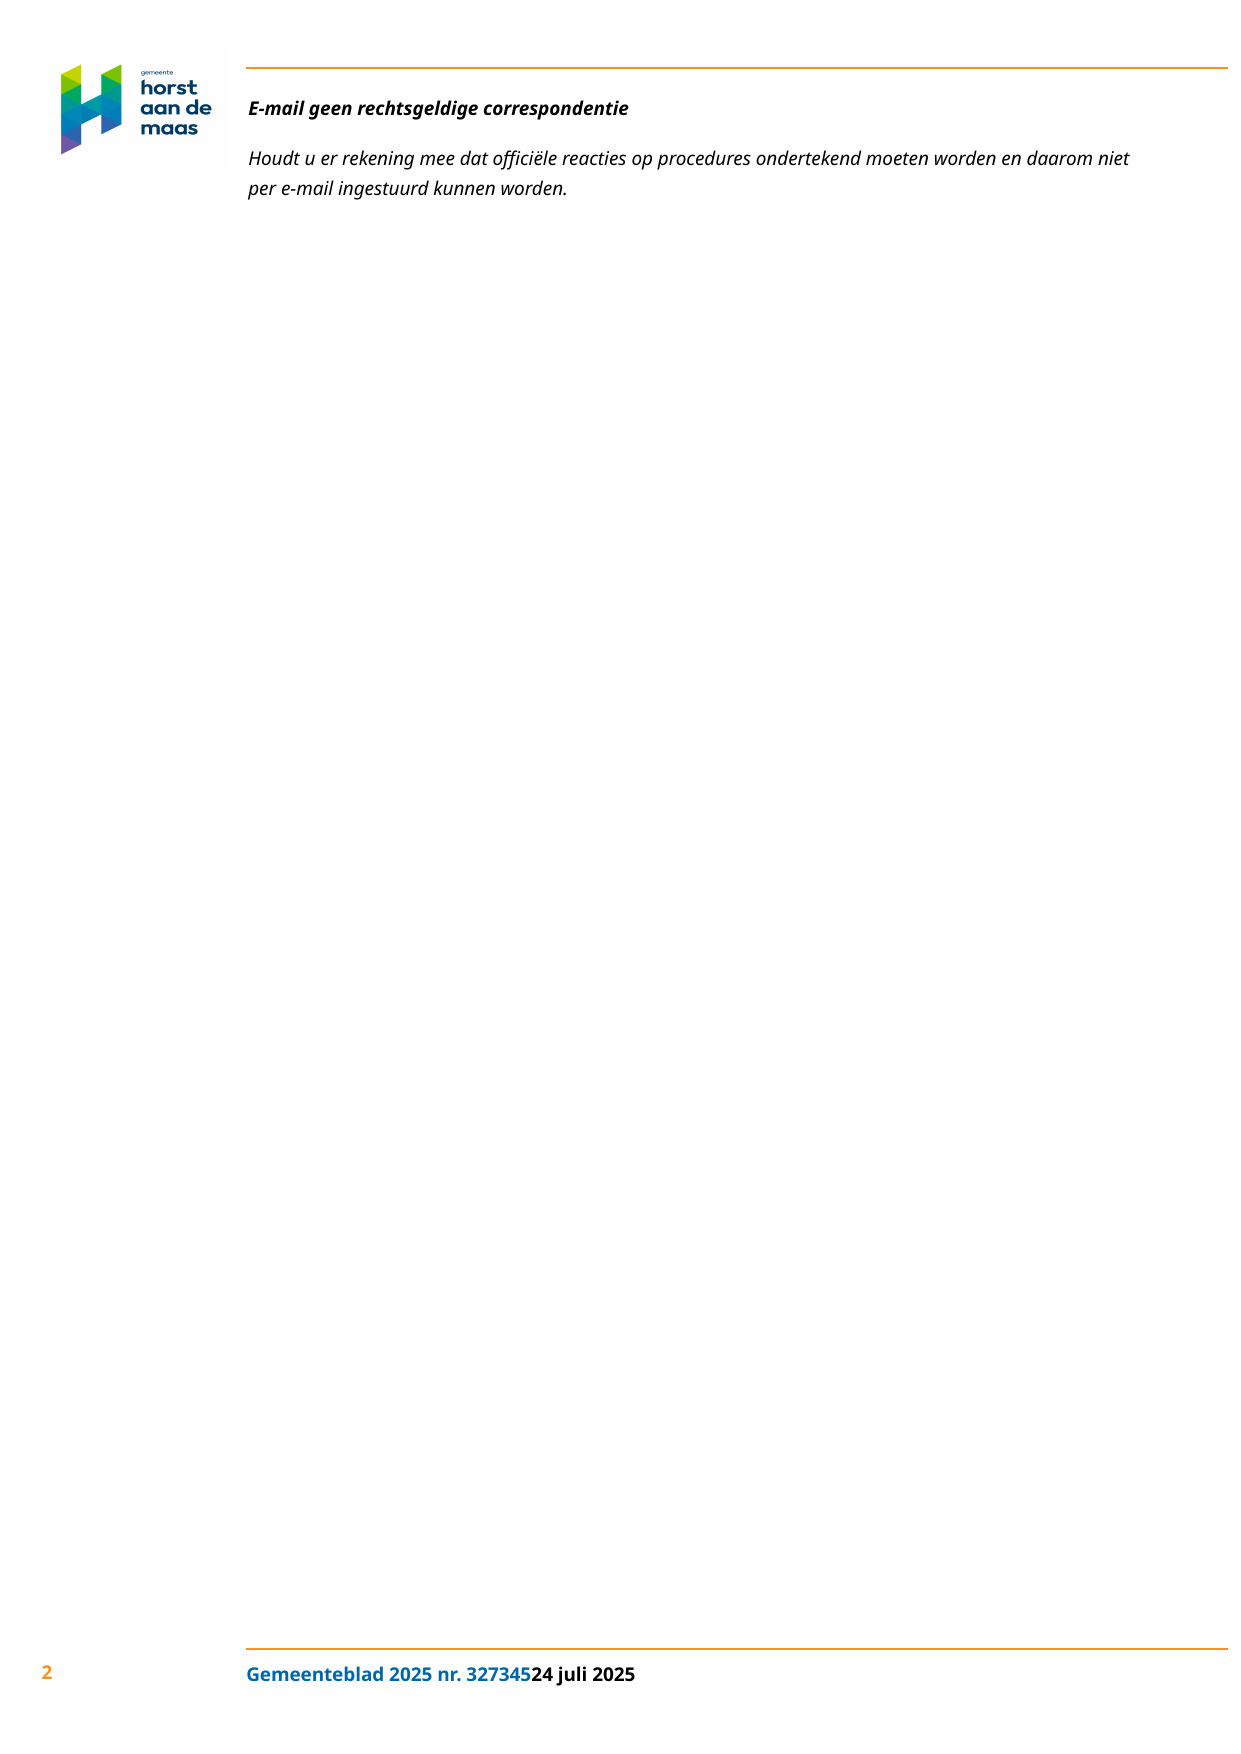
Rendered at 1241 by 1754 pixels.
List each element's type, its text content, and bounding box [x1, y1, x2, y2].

picture [41, 47, 231, 172]
text Houdt u er rekening mee dat officiële reacties op procedures ondertekend moeten worden en daarom niet per e-mail ingestuurd kunnen worden. [248, 145, 1152, 201]
text E-mail geen rechtsgeldige correspondentie [248, 95, 1152, 121]
